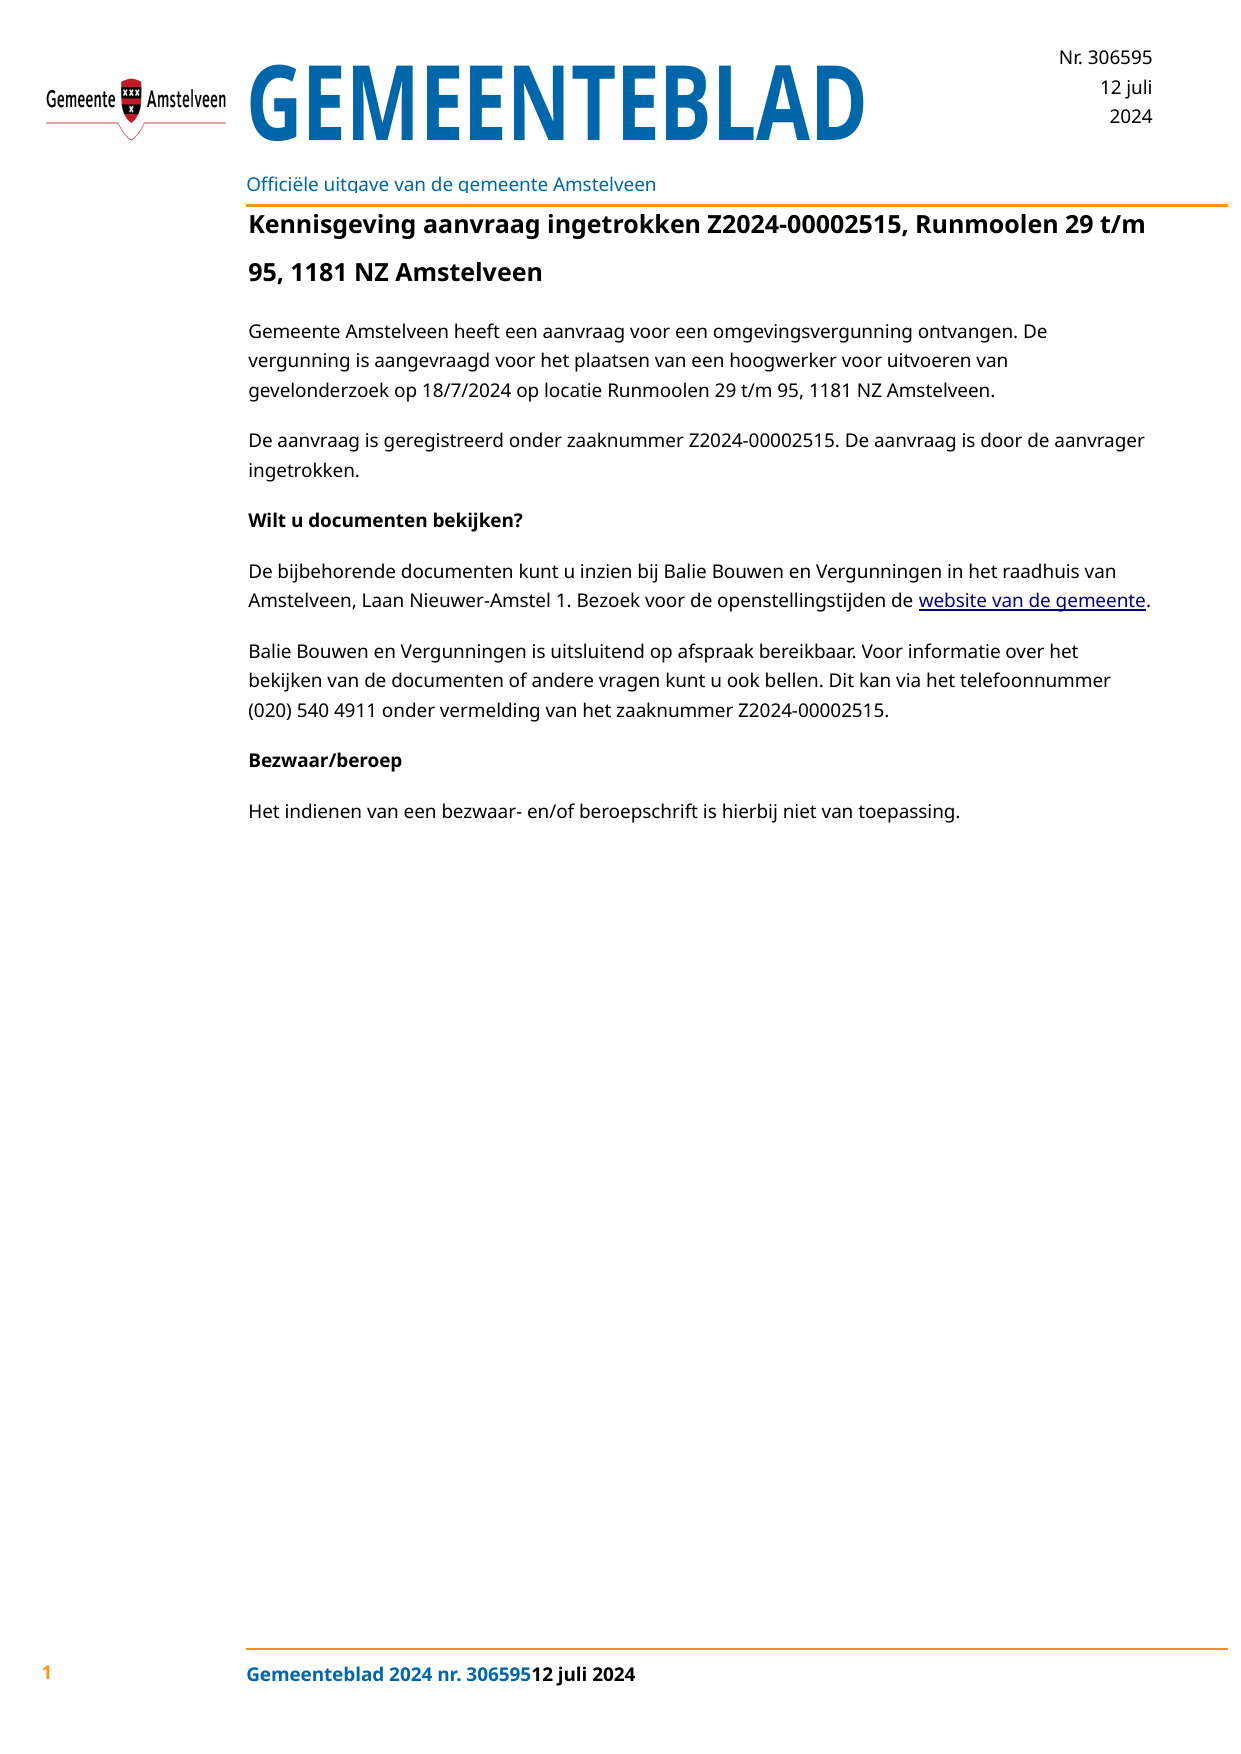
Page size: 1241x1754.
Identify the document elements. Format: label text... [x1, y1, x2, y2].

text De aanvraag is geregistreerd onder zaaknummer Z2024-00002515. De aanvraag is door de aanvrager ingetrokken. [248, 427, 1152, 483]
picture [41, 47, 231, 172]
text De bijbehorende documenten kunt u inzien bij Balie Bouwen en Vergunningen in het raadhuis van Amstelveen, Laan Nieuwer-Amstel 1. Bezoek voor de openstellingstijden de website van de gemeente. [248, 558, 1152, 613]
text Bezwaar/beroep [248, 747, 1152, 773]
text Balie Bouwen en Vergunningen is uitsluitend op afspraak bereikbaar. Voor informatie over het bekijken van de documenten of andere vragen kunt u ook bellen. Dit kan via het telefoonnummer (020) 540 4911 onder vermelding van het zaaknummer Z2024-00002515. [248, 638, 1152, 723]
text Wilt u documenten bekijken? [248, 507, 1152, 533]
text Gemeente Amstelveen heeft een aanvraag voor een omgevingsvergunning ontvangen. De vergunning is aangevraagd voor het plaatsen van een hoogwerker voor uitvoeren van gevelonderzoek op 18/7/2024 op locatie Runmoolen 29 t/m 95, 1181 NZ Amstelveen. [248, 318, 1152, 403]
text Het indienen van een bezwaar- en/of beroepschrift is hierbij niet van toepassing. [248, 798, 1152, 824]
text Kennisgeving aanvraag ingetrokken Z2024-00002515, Runmoolen 29 t/m 95, 1181 NZ Amstelveen [248, 207, 1152, 288]
